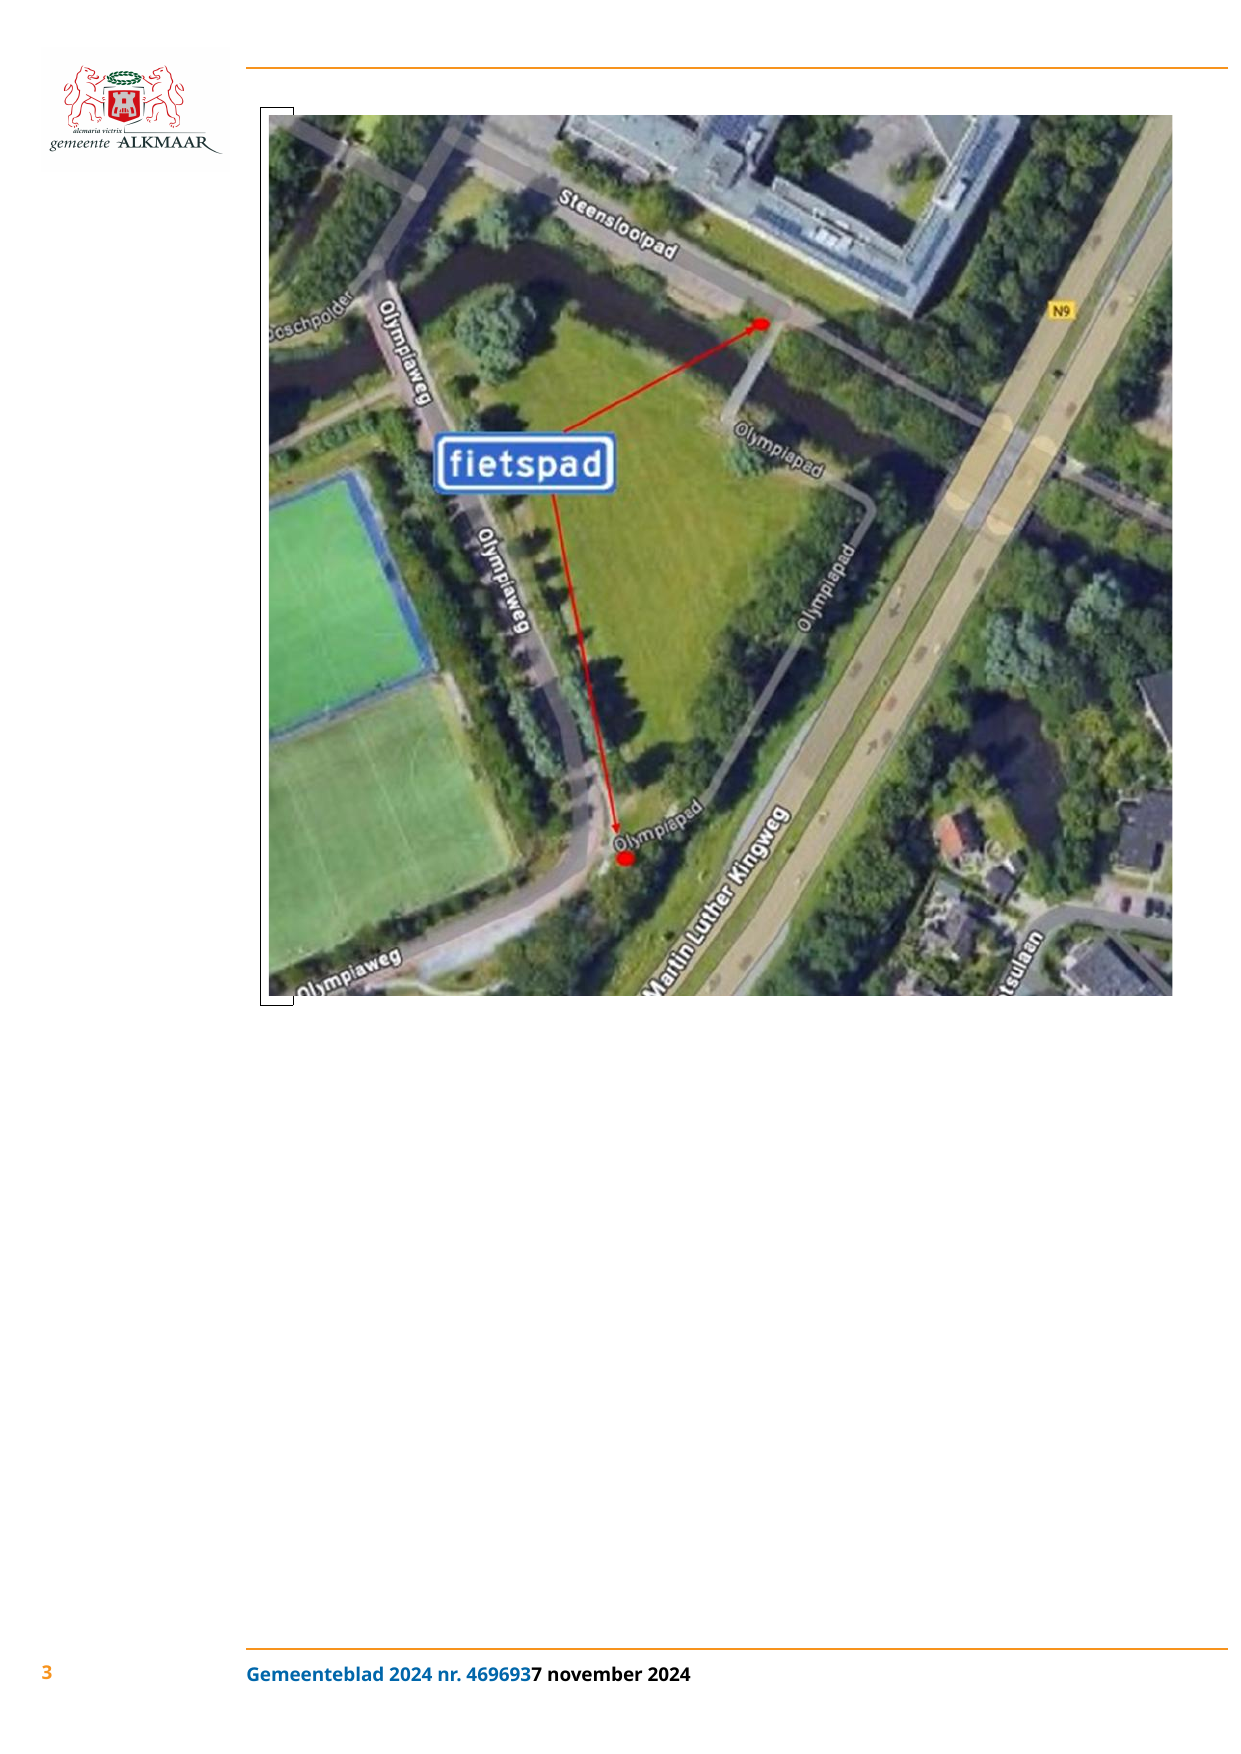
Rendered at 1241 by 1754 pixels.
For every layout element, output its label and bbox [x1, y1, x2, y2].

picture [268, 115, 1173, 996]
picture [41, 47, 231, 172]
